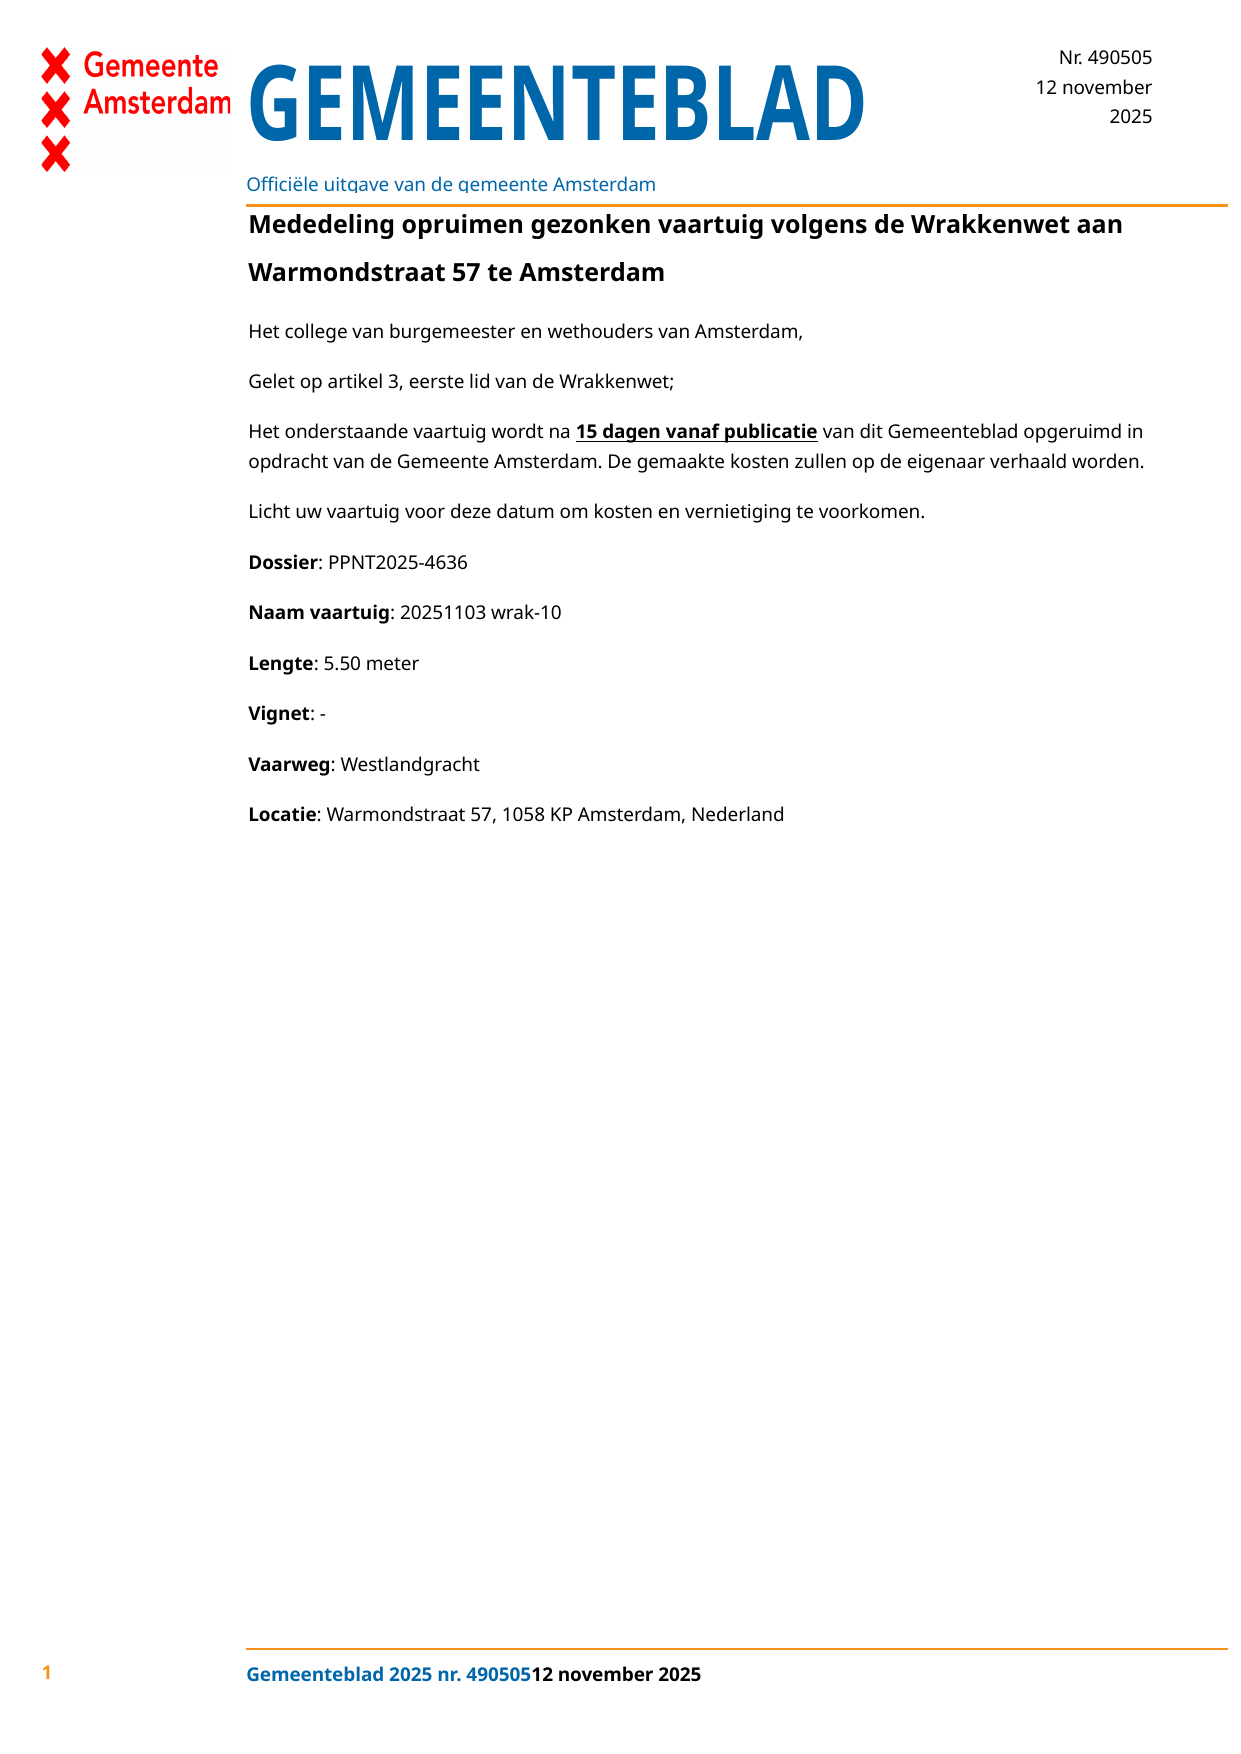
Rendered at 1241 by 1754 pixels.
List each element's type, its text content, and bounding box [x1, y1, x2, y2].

text Dossier: PPNT2025-4636 [248, 549, 1152, 575]
text Licht uw vaartuig voor deze datum om kosten en vernietiging te voorkomen. [248, 499, 1152, 524]
text Locatie: Warmondstraat 57, 1058 KP Amsterdam, Nederland [248, 801, 1152, 827]
text Gelet op artikel 3, eerste lid van de Wrakkenwet; [248, 368, 1152, 394]
text Het onderstaande vaartuig wordt na 15 dagen vanaf publicatie van dit Gemeenteblad opgeruimd in opdracht van de Gemeente Amsterdam. De gemaakte kosten zullen op de eigenaar verhaald worden. [248, 419, 1152, 474]
text Vaarweg: Westlandgracht [248, 751, 1152, 777]
text Vignet: - [248, 700, 1152, 726]
picture [41, 47, 231, 172]
text Mededeling opruimen gezonken vaartuig volgens de Wrakkenwet aan Warmondstraat 57 te Amsterdam [248, 207, 1152, 288]
text Lengte: 5.50 meter [248, 650, 1152, 676]
text Het college van burgemeester en wethouders van Amsterdam, [248, 318, 1152, 344]
text Naam vaartuig: 20251103 wrak-10 [248, 599, 1152, 625]
